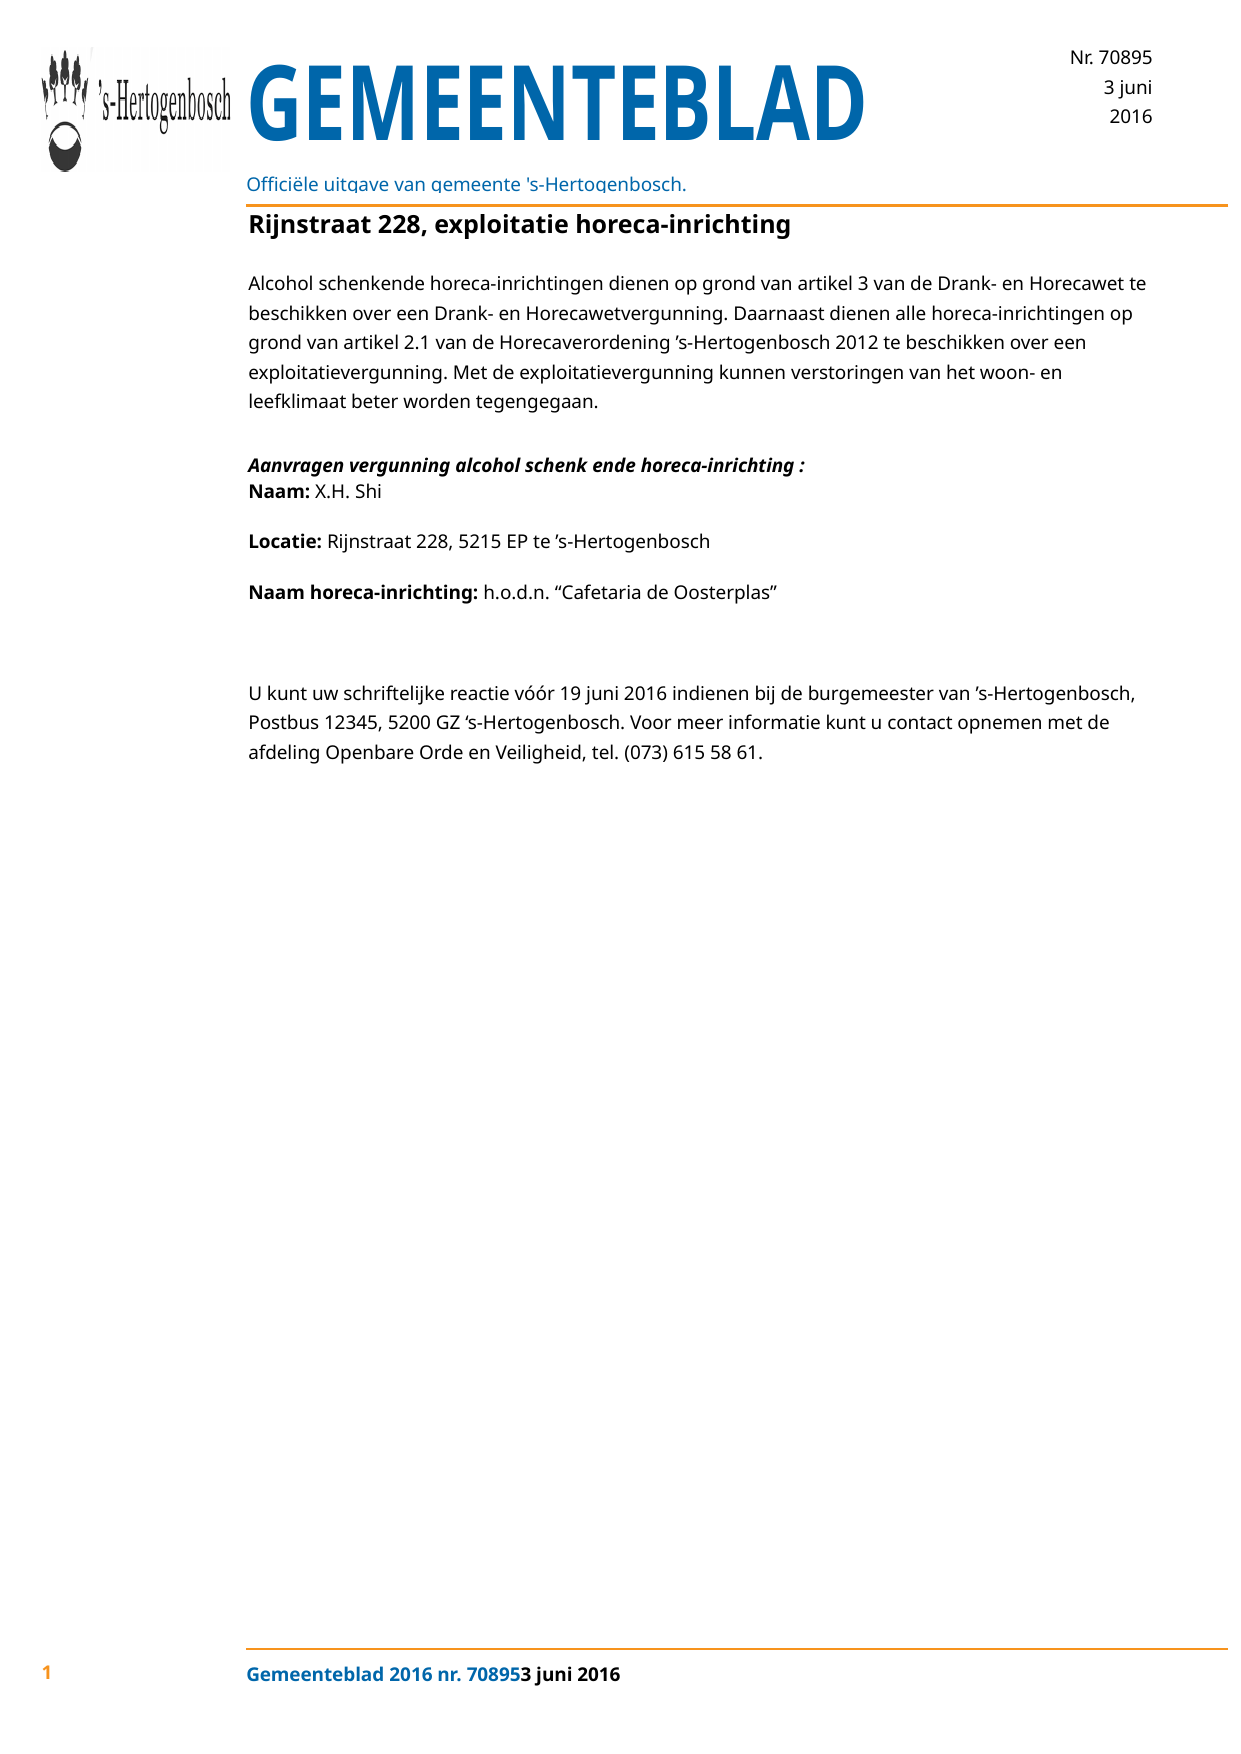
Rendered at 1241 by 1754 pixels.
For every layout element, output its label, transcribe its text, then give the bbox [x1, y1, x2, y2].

picture [41, 47, 231, 172]
text Naam: X.H. Shi [248, 478, 1152, 504]
text Naam horeca-inrichting: h.o.d.n. “Cafetaria de Oosterplas” [248, 579, 1152, 605]
text Rijnstraat 228, exploitatie horeca-inrichting [248, 207, 1152, 241]
text Aanvragen vergunning alcohol schenk ende horeca-inrichting : [248, 453, 1152, 478]
text Alcohol schenkende horeca-inrichtingen dienen op grond van artikel 3 van de Drank- en Horecawet te beschikken over een Drank- en Horecawetvergunning. Daarnaast dienen alle horeca-inrichtingen op grond van artikel 2.1 van de Horecaverordening ’s-Hertogenbosch 2012 te beschikken over een exploitatievergunning. Met de exploitatievergunning kunnen verstoringen van het woon- en leefklimaat beter worden tegengegaan. [248, 270, 1152, 414]
text Locatie: Rijnstraat 228, 5215 EP te ’s-Hertogenbosch [248, 529, 1152, 554]
text U kunt uw schriftelijke reactie vóór 19 juni 2016 indienen bij de burgemeester van ’s-Hertogenbosch, Postbus 12345, 5200 GZ ‘s-Hertogenbosch. Voor meer informatie kunt u contact opnemen met de afdeling Openbare Orde en Veiligheid, tel. (073) 615 58 61. [248, 680, 1152, 765]
